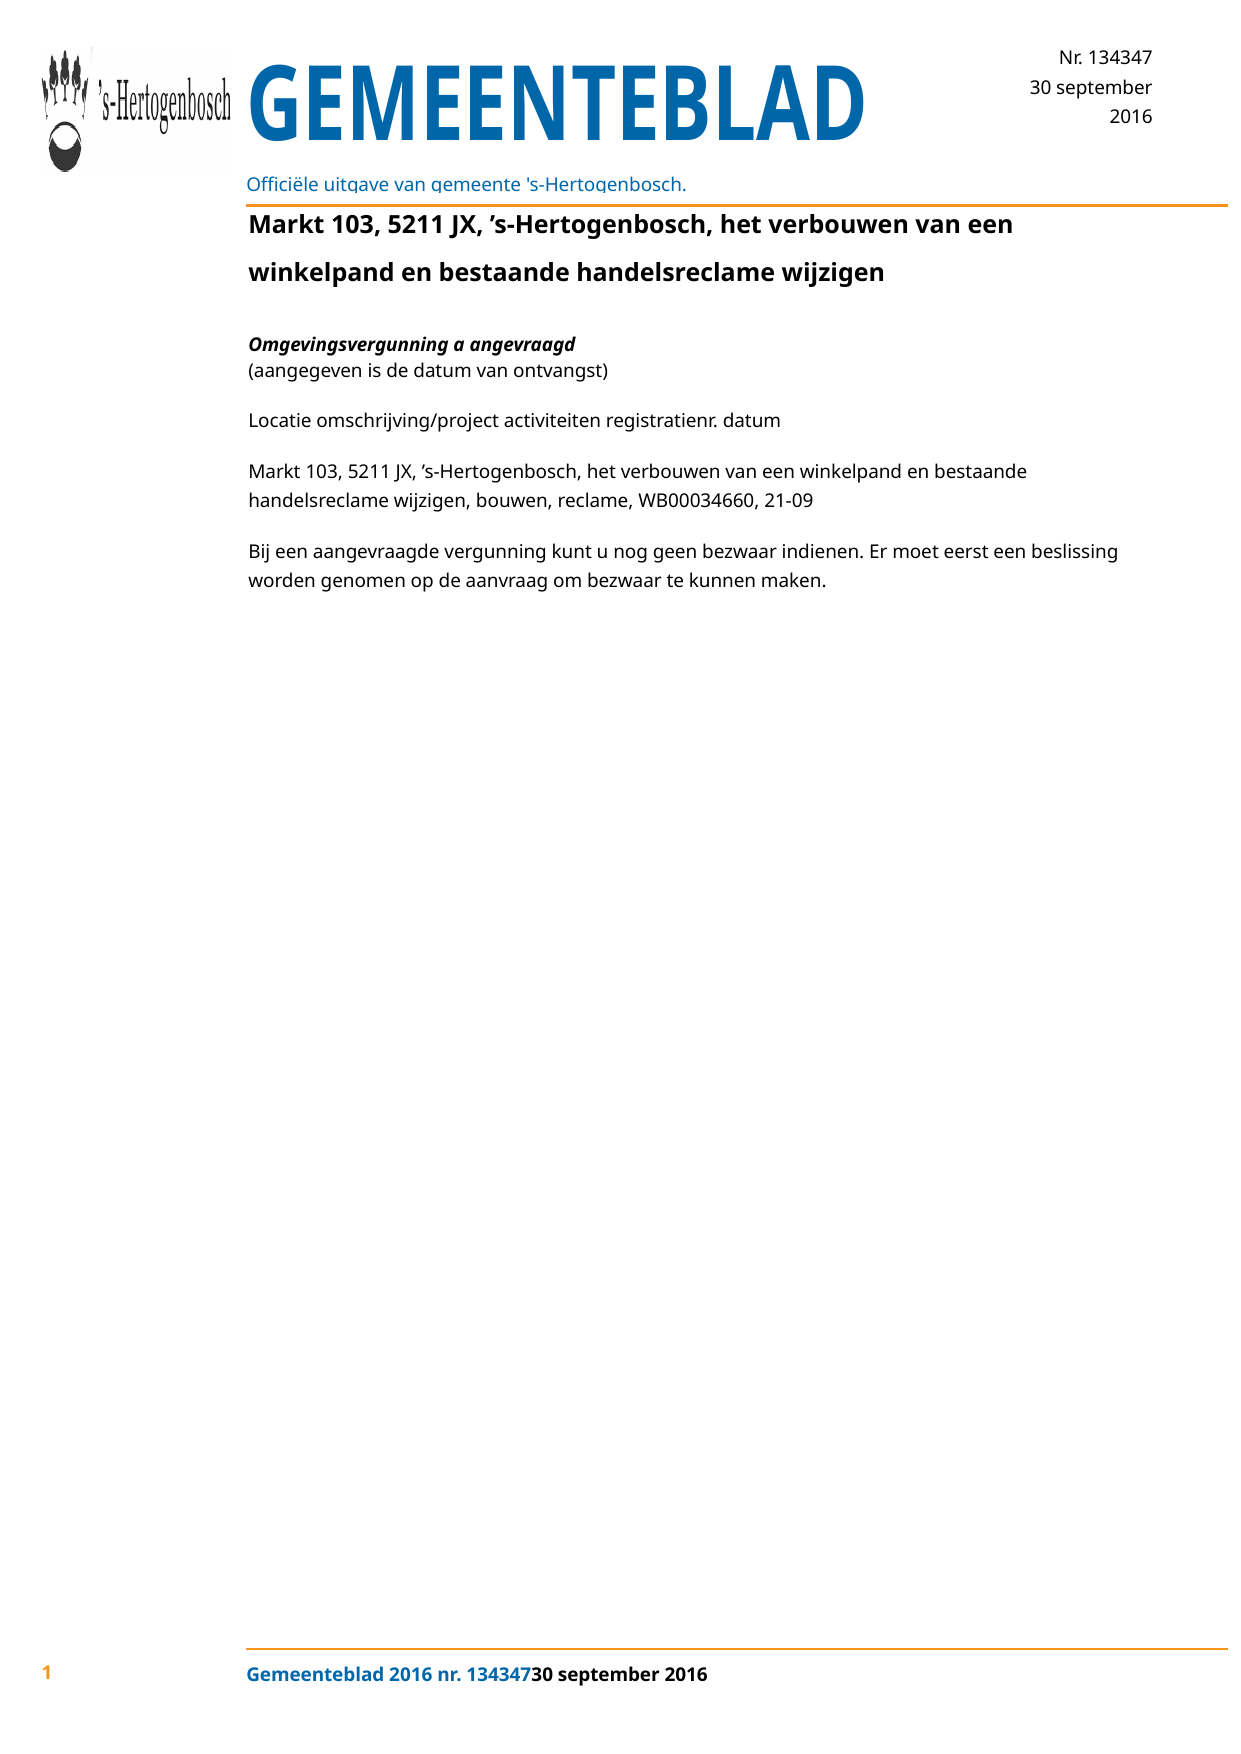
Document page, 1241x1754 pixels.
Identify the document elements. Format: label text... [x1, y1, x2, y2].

picture [41, 47, 231, 172]
text Locatie omschrijving/project activiteiten registratienr. datum [248, 408, 1152, 433]
text Bij een aangevraagde vergunning kunt u nog geen bezwaar indienen. Er moet eerst een beslissing worden genomen op de aanvraag om bezwaar te kunnen maken. [248, 538, 1152, 593]
text Markt 103, 5211 JX, ’s-Hertogenbosch, het verbouwen van een winkelpand en bestaande handelsreclame wijzigen, bouwen, reclame, WB00034660, 21-09 [248, 458, 1152, 513]
text Markt 103, 5211 JX, ’s-Hertogenbosch, het verbouwen van een winkelpand en bestaande handelsreclame wijzigen [248, 207, 1152, 288]
text (aangegeven is de datum van ontvangst) [248, 357, 1152, 383]
text Omgevingsvergunning a angevraagd [248, 331, 1152, 357]
